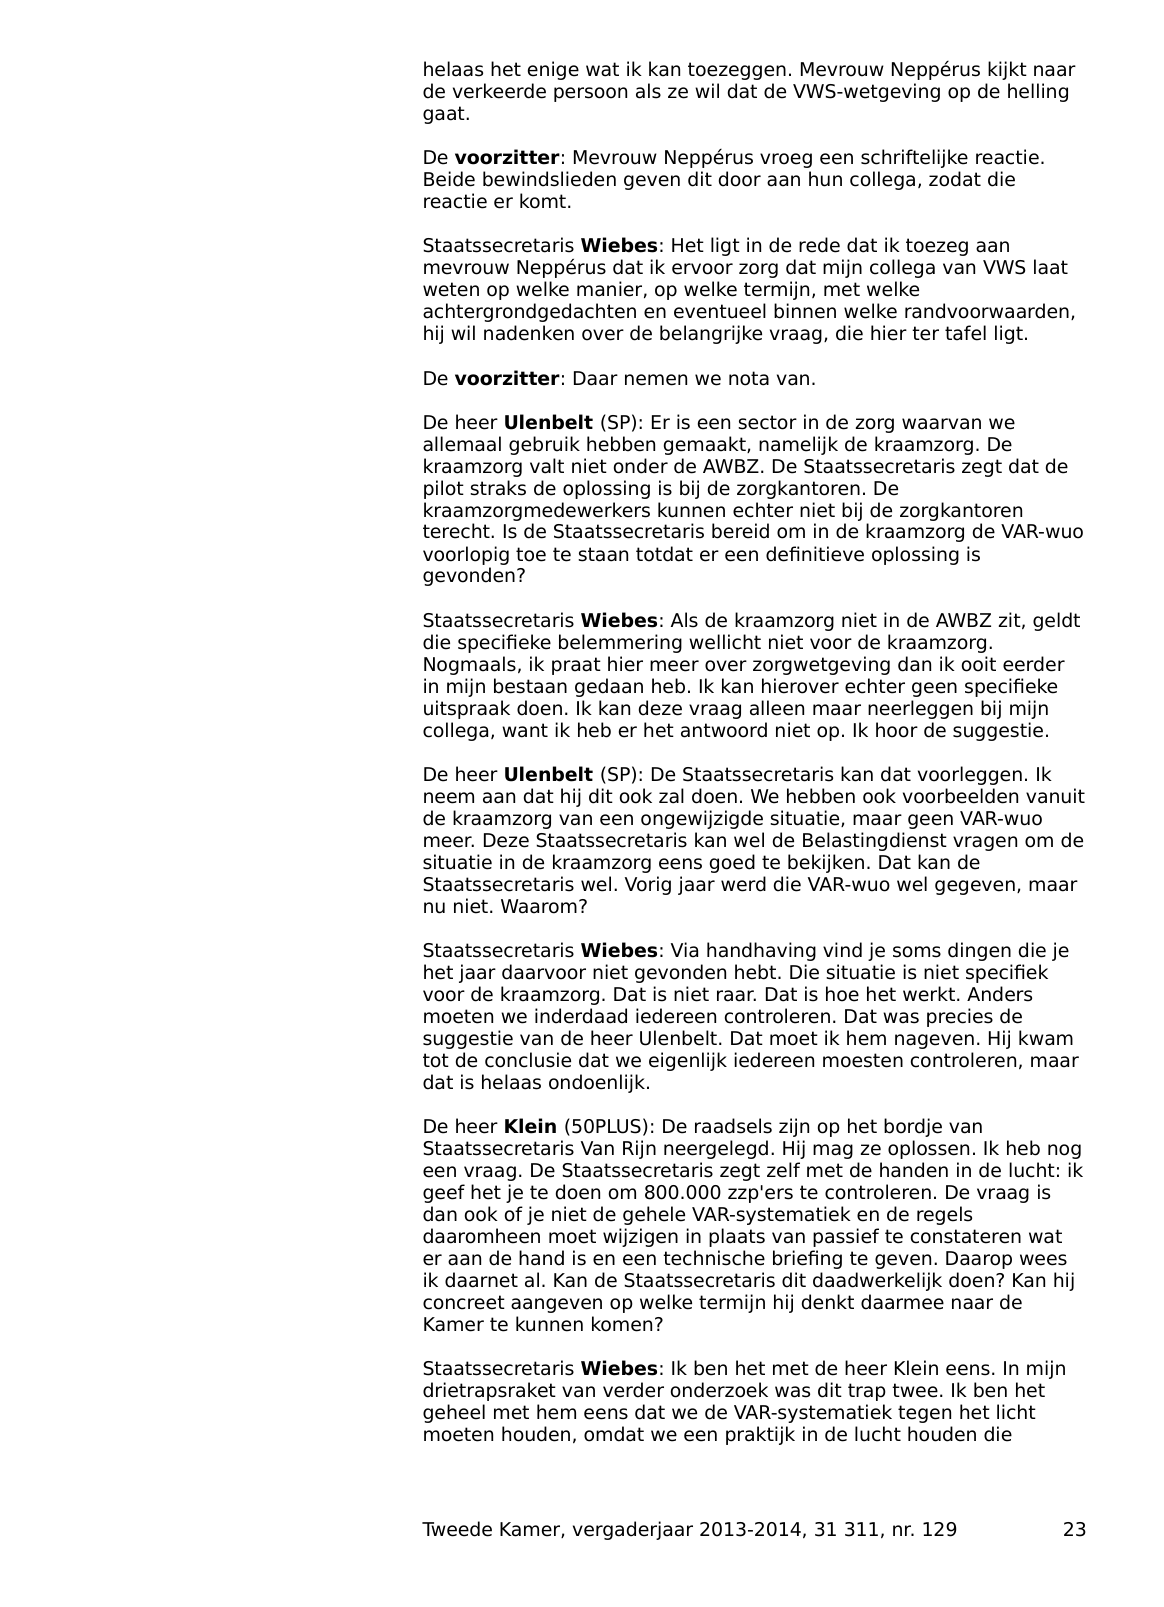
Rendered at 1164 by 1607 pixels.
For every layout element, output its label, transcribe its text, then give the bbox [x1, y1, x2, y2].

text Staatssecretaris Wiebes: Ik ben het met de heer Klein eens. In mijn drietrapsraket van verder onderzoek was dit trap twee. Ik ben het geheel met hem eens dat we de VAR-systematiek tegen het licht moeten houden, omdat we een praktijk in de lucht houden die [422, 1358, 1087, 1446]
text helaas het enige wat ik kan toezeggen. Mevrouw Neppérus kijkt naar de verkeerde persoon als ze wil dat de VWS-wetgeving op de helling gaat. [422, 59, 1087, 125]
text De heer Ulenbelt (SP): Er is een sector in de zorg waarvan we allemaal gebruik hebben gemaakt, namelijk de kraamzorg. De kraamzorg valt niet onder de AWBZ. De Staatssecretaris zegt dat de pilot straks de oplossing is bij de zorgkantoren. De kraamzorgmedewerkers kunnen echter niet bij de zorgkantoren terecht. Is de Staatssecretaris bereid om in de kraamzorg de VAR-wuo voorlopig toe te staan totdat er een definitieve oplossing is gevonden? [422, 412, 1087, 587]
text De heer Ulenbelt (SP): De Staatssecretaris kan dat voorleggen. Ik neem aan dat hij dit ook zal doen. We hebben ook voorbeelden vanuit de kraamzorg van een ongewijzigde situatie, maar geen VAR-wuo meer. Deze Staatssecretaris kan wel de Belastingdienst vragen om de situatie in de kraamzorg eens goed te bekijken. Dat kan de Staatssecretaris wel. Vorig jaar werd die VAR-wuo wel gegeven, maar nu niet. Waarom? [422, 764, 1087, 917]
text De heer Klein (50PLUS): De raadsels zijn op het bordje van Staatssecretaris Van Rijn neergelegd. Hij mag ze oplossen. Ik heb nog een vraag. De Staatssecretaris zegt zelf met de handen in de lucht: ik geef het je te doen om 800.000 zzp'ers te controleren. De vraag is dan ook of je niet de gehele VAR-systematiek en de regels daaromheen moet wijzigen in plaats van passief te constateren wat er aan de hand is en een technische briefing te geven. Daarop wees ik daarnet al. Kan de Staatssecretaris dit daadwerkelijk doen? Kan hij concreet aangeven op welke termijn hij denkt daarmee naar de Kamer te kunnen komen? [422, 1116, 1087, 1336]
text De voorzitter: Daar nemen we nota van. [422, 367, 1087, 389]
text Staatssecretaris Wiebes: Via handhaving vind je soms dingen die je het jaar daarvoor niet gevonden hebt. Die situatie is niet specifiek voor de kraamzorg. Dat is niet raar. Dat is hoe het werkt. Anders moeten we inderdaad iedereen controleren. Dat was precies de suggestie van de heer Ulenbelt. Dat moet ik hem nageven. Hij kwam tot de conclusie dat we eigenlijk iedereen moesten controleren, maar dat is helaas ondoenlijk. [422, 940, 1087, 1093]
text De voorzitter: Mevrouw Neppérus vroeg een schriftelijke reactie. Beide bewindslieden geven dit door aan hun collega, zodat die reactie er komt. [422, 147, 1087, 213]
text Staatssecretaris Wiebes: Het ligt in de rede dat ik toezeg aan mevrouw Neppérus dat ik ervoor zorg dat mijn collega van VWS laat weten op welke manier, op welke termijn, met welke achtergrondgedachten en eventueel binnen welke randvoorwaarden, hij wil nadenken over de belangrijke vraag, die hier ter tafel ligt. [422, 235, 1087, 345]
text Staatssecretaris Wiebes: Als de kraamzorg niet in de AWBZ zit, geldt die specifieke belemmering wellicht niet voor de kraamzorg. Nogmaals, ik praat hier meer over zorgwetgeving dan ik ooit eerder in mijn bestaan gedaan heb. Ik kan hierover echter geen specifieke uitspraak doen. Ik kan deze vraag alleen maar neerleggen bij mijn collega, want ik heb er het antwoord niet op. Ik hoor de suggestie. [422, 609, 1087, 741]
